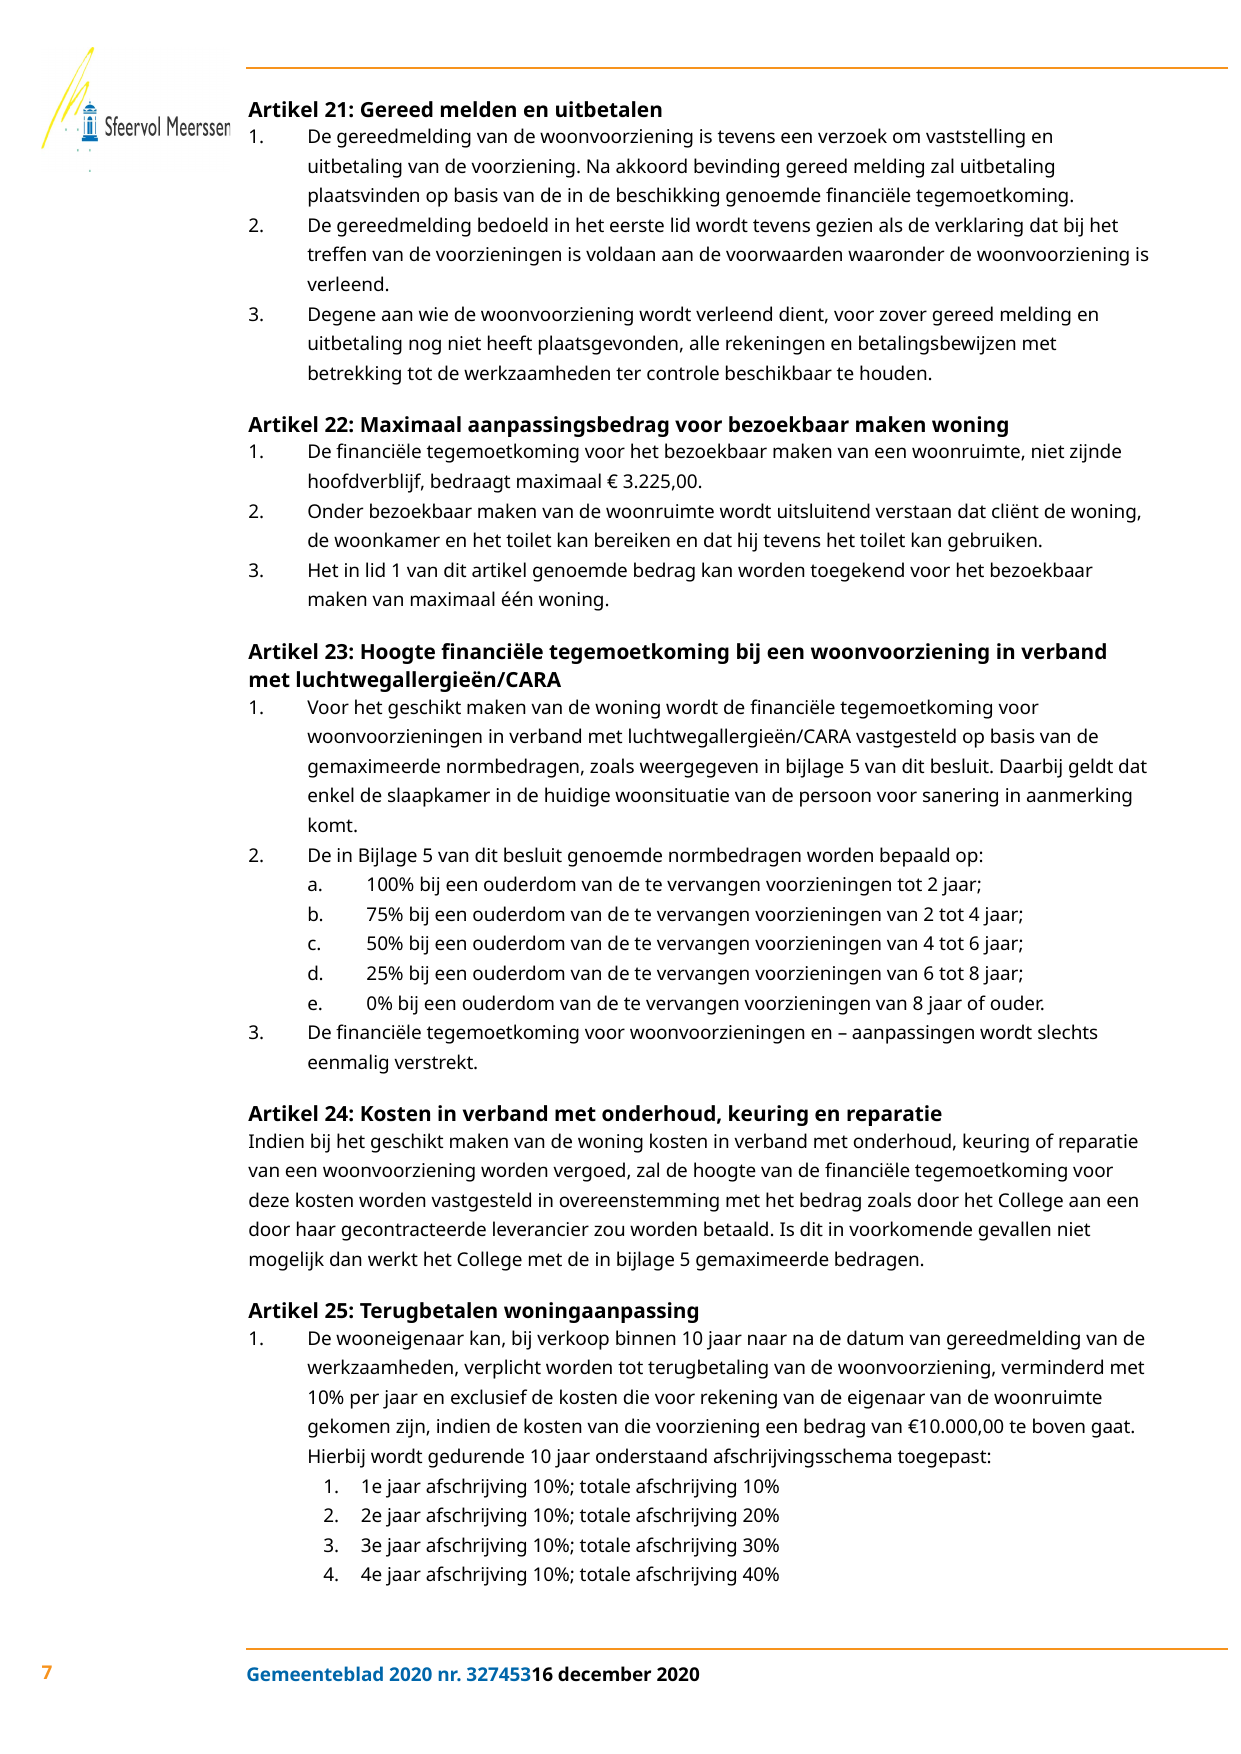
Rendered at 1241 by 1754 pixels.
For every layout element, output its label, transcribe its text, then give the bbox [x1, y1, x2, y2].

list 3e jaar afschrijving 10%; totale afschrijving 30% [323, 1532, 1152, 1558]
list 1e jaar afschrijving 10%; totale afschrijving 10% [323, 1473, 1152, 1499]
list De financiële tegemoetkoming voor woonvoorzieningen en – aanpassingen wordt slechts eenmalig verstrekt. [248, 1019, 1152, 1075]
list Degene aan wie de woonvoorziening wordt verleend dient, voor zover gereed melding en uitbetaling nog niet heeft plaatsgevonden, alle rekeningen en betalingsbewijzen met betrekking tot de werkzaamheden ter controle beschikbaar te houden. [248, 301, 1152, 386]
picture [41, 47, 231, 172]
list Het in lid 1 van dit artikel genoemde bedrag kan worden toegekend voor het bezoekbaar maken van maximaal één woning. [248, 557, 1152, 612]
text Artikel 25: Terugbetalen woningaanpassing [248, 1297, 1152, 1325]
list 50% bij een ouderdom van de te vervangen voorzieningen van 4 tot 6 jaar; [307, 931, 1152, 956]
list 75% bij een ouderdom van de te vervangen voorzieningen van 2 tot 4 jaar; [307, 901, 1152, 927]
list Voor het geschikt maken van de woning wordt de financiële tegemoetkoming voor woonvoorzieningen in verband met luchtwegallergieën/CARA vastgesteld op basis van de gemaximeerde normbedragen, zoals weergegeven in bijlage 5 van dit besluit. Daarbij geldt dat enkel de slaapkamer in de huidige woonsituatie van de persoon voor sanering in aanmerking komt. [248, 694, 1152, 838]
text Artikel 23: Hoogte financiële tegemoetkoming bij een woonvoorziening in verband met luchtwegallergieën/CARA [248, 637, 1152, 694]
text Artikel 21: Gereed melden en uitbetalen [248, 95, 1152, 123]
list 100% bij een ouderdom van de te vervangen voorzieningen tot 2 jaar; [307, 871, 1152, 897]
list De financiële tegemoetkoming voor het bezoekbaar maken van een woonruimte, niet zijnde hoofdverblijf, bedraagt maximaal € 3.225,00. [248, 439, 1152, 494]
text Indien bij het geschikt maken van de woning kosten in verband met onderhoud, keuring of reparatie van een woonvoorziening worden vergoed, zal de hoogte van de financiële tegemoetkoming voor deze kosten worden vastgesteld in overeenstemming met het bedrag zoals door het College aan een door haar gecontracteerde leverancier zou worden betaald. Is dit in voorkomende gevallen niet mogelijk dan werkt het College met de in bijlage 5 gemaximeerde bedragen. [248, 1128, 1152, 1272]
list De wooneigenaar kan, bij verkoop binnen 10 jaar naar na de datum van gereedmelding van de werkzaamheden, verplicht worden tot terugbetaling van de woonvoorziening, verminderd met 10% per jaar en exclusief de kosten die voor rekening van de eigenaar van de woonruimte gekomen zijn, indien de kosten van die voorziening een bedrag van €10.000,00 te boven gaat. Hierbij wordt gedurende 10 jaar onderstaand afschrijvingsschema toegepast: [248, 1325, 1152, 1469]
list De gereedmelding van de woonvoorziening is tevens een verzoek om vaststelling en uitbetaling van de voorziening. Na akkoord bevinding gereed melding zal uitbetaling plaatsvinden op basis van de in de beschikking genoemde financiële tegemoetkoming. [248, 123, 1152, 208]
list De in Bijlage 5 van dit besluit genoemde normbedragen worden bepaald op: [248, 842, 1152, 868]
list 2e jaar afschrijving 10%; totale afschrijving 20% [323, 1502, 1152, 1528]
text Artikel 22: Maximaal aanpassingsbedrag voor bezoekbaar maken woning [248, 410, 1152, 439]
list 4e jaar afschrijving 10%; totale afschrijving 40% [323, 1562, 1152, 1587]
list 0% bij een ouderdom van de te vervangen voorzieningen van 8 jaar of ouder. [307, 990, 1152, 1016]
text Artikel 24: Kosten in verband met onderhoud, keuring en reparatie [248, 1099, 1152, 1128]
list De gereedmelding bedoeld in het eerste lid wordt tevens gezien als de verklaring dat bij het treffen van de voorzieningen is voldaan aan de voorwaarden waaronder de woonvoorziening is verleend. [248, 212, 1152, 297]
list 25% bij een ouderdom van de te vervangen voorzieningen van 6 tot 8 jaar; [307, 960, 1152, 986]
list Onder bezoekbaar maken van de woonruimte wordt uitsluitend verstaan dat cliënt de woning, de woonkamer en het toilet kan bereiken en dat hij tevens het toilet kan gebruiken. [248, 498, 1152, 553]
